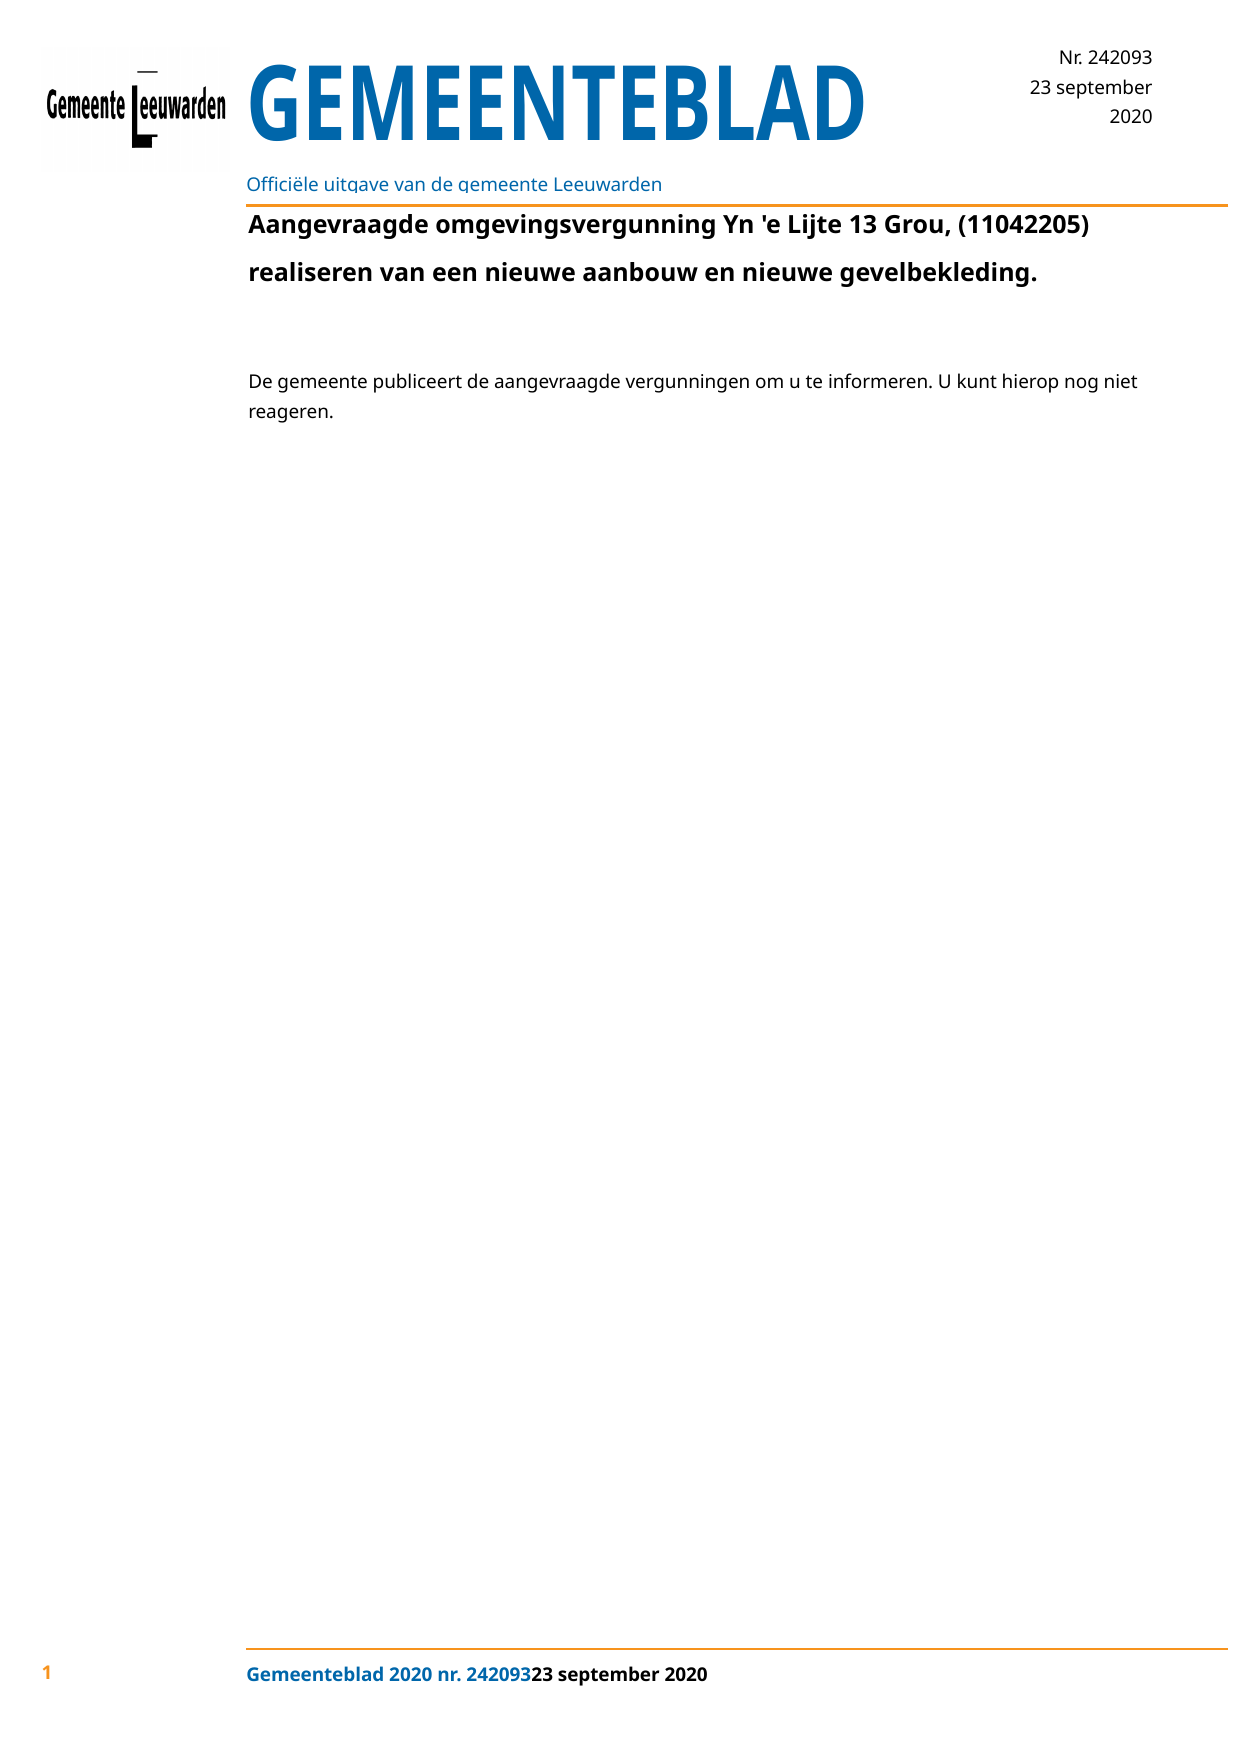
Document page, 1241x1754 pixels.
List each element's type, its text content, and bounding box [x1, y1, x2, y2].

text Aangevraagde omgevingsvergunning Yn 'e Lijte 13 Grou, (11042205) realiseren van een nieuwe aanbouw en nieuwe gevelbekleding. [248, 207, 1152, 288]
picture [41, 47, 231, 172]
text De gemeente publiceert de aangevraagde vergunningen om u te informeren. U kunt hierop nog niet reageren. [248, 368, 1152, 424]
